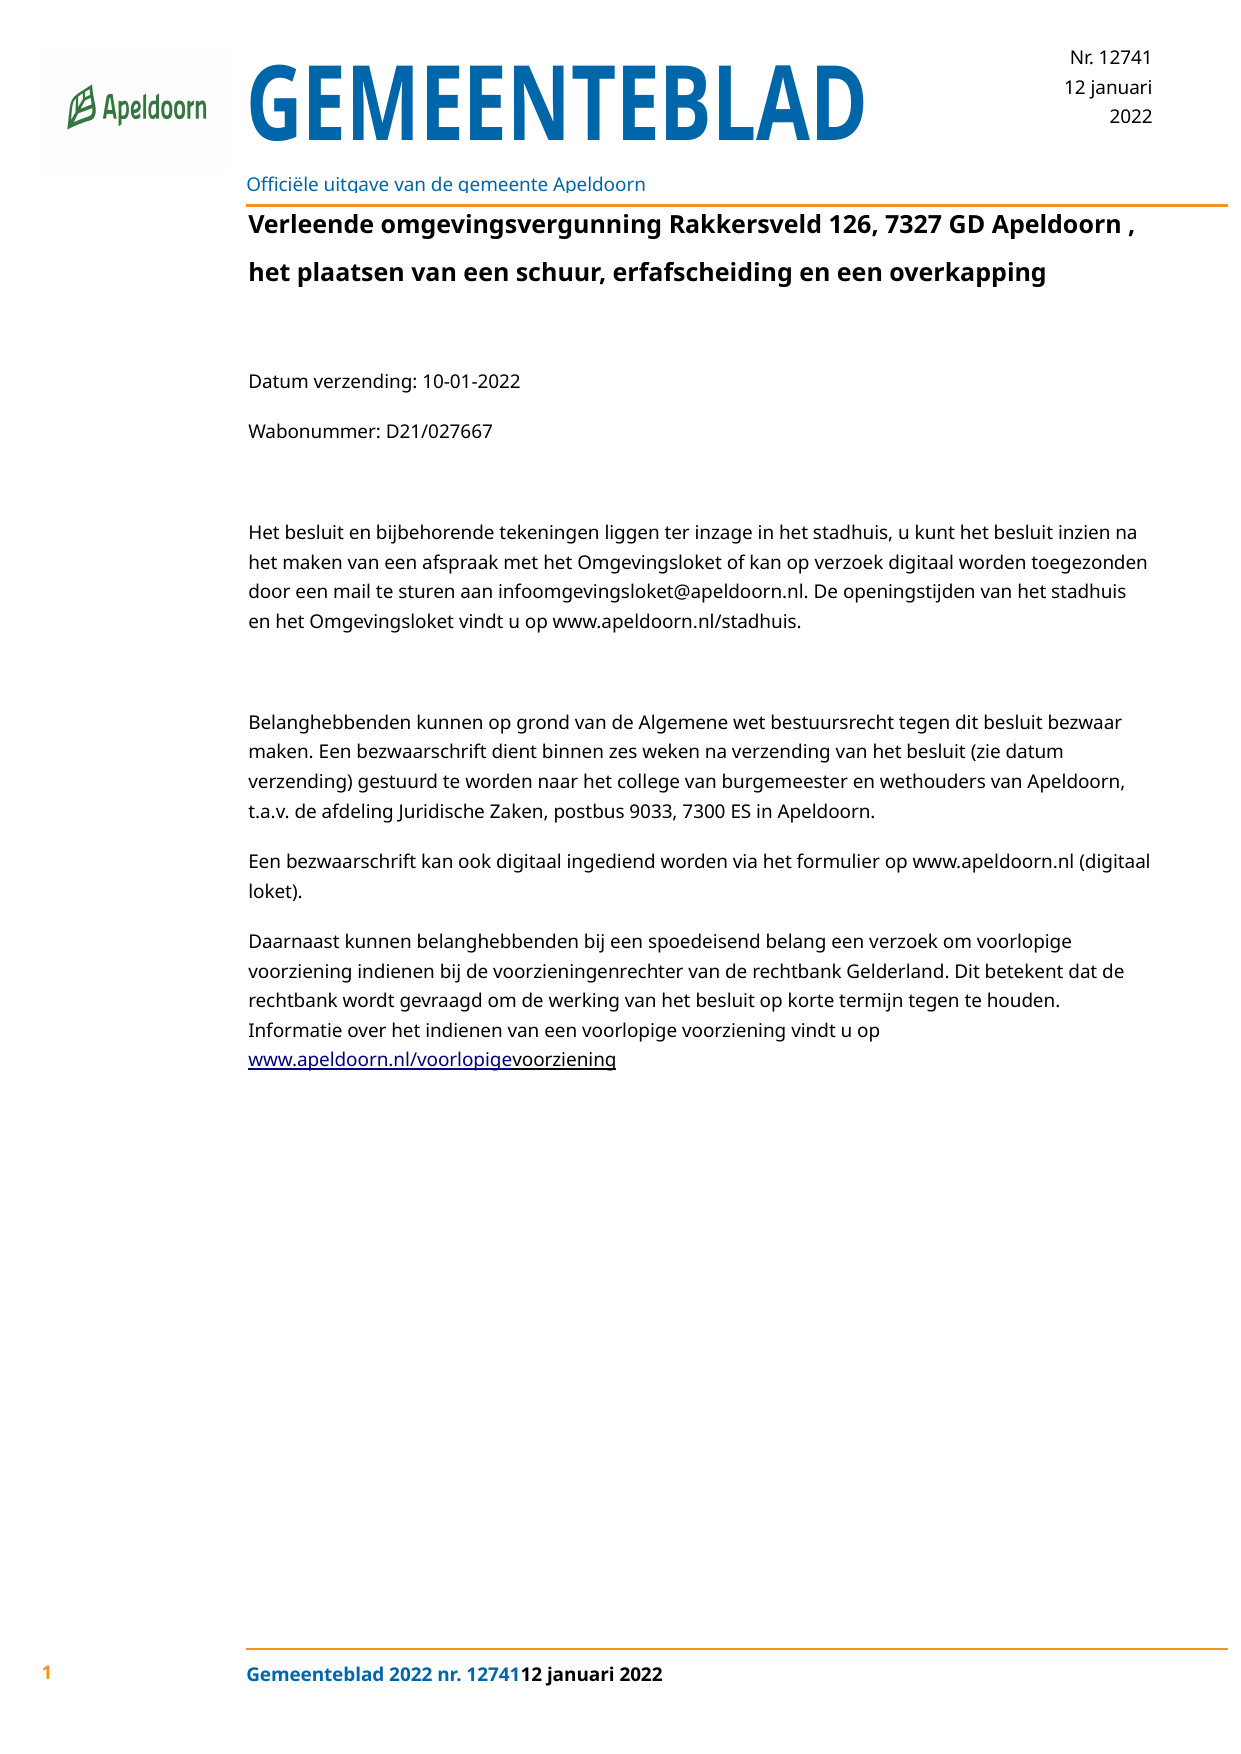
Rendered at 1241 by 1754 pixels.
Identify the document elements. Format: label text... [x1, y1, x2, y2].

picture [41, 47, 231, 172]
text Datum verzending: 10-01-2022 [248, 368, 1152, 394]
text Daarnaast kunnen belanghebbenden bij een spoedeisend belang een verzoek om voorlopige voorziening indienen bij de voorzieningenrechter van de rechtbank Gelderland. Dit betekent dat de rechtbank wordt gevraagd om de werking van het besluit op korte termijn tegen te houden. Informatie over het indienen van een voorlopige voorziening vindt u op www.apeldoorn.nl/voorlopigevoorziening [248, 928, 1152, 1072]
text Het besluit en bijbehorende tekeningen liggen ter inzage in het stadhuis, u kunt het besluit inzien na het maken van een afspraak met het Omgevingsloket of kan op verzoek digitaal worden toegezonden door een mail te sturen aan infoomgevingsloket@apeldoorn.nl. De openingstijden van het stadhuis en het Omgevingsloket vindt u op www.apeldoorn.nl/stadhuis. [248, 519, 1152, 634]
text Een bezwaarschrift kan ook digitaal ingediend worden via het formulier op www.apeldoorn.nl (digitaal loket). [248, 848, 1152, 904]
text Verleende omgevingsvergunning Rakkersveld 126, 7327 GD Apeldoorn , het plaatsen van een schuur, erfafscheiding en een overkapping [248, 207, 1152, 288]
text Belanghebbenden kunnen op grond van de Algemene wet bestuursrecht tegen dit besluit bezwaar maken. Een bezwaarschrift dient binnen zes weken na verzending van het besluit (zie datum verzending) gestuurd te worden naar het college van burgemeester en wethouders van Apeldoorn, t.a.v. de afdeling Juridische Zaken, postbus 9033, 7300 ES in Apeldoorn. [248, 709, 1152, 824]
text Wabonummer: D21/027667 [248, 419, 1152, 444]
